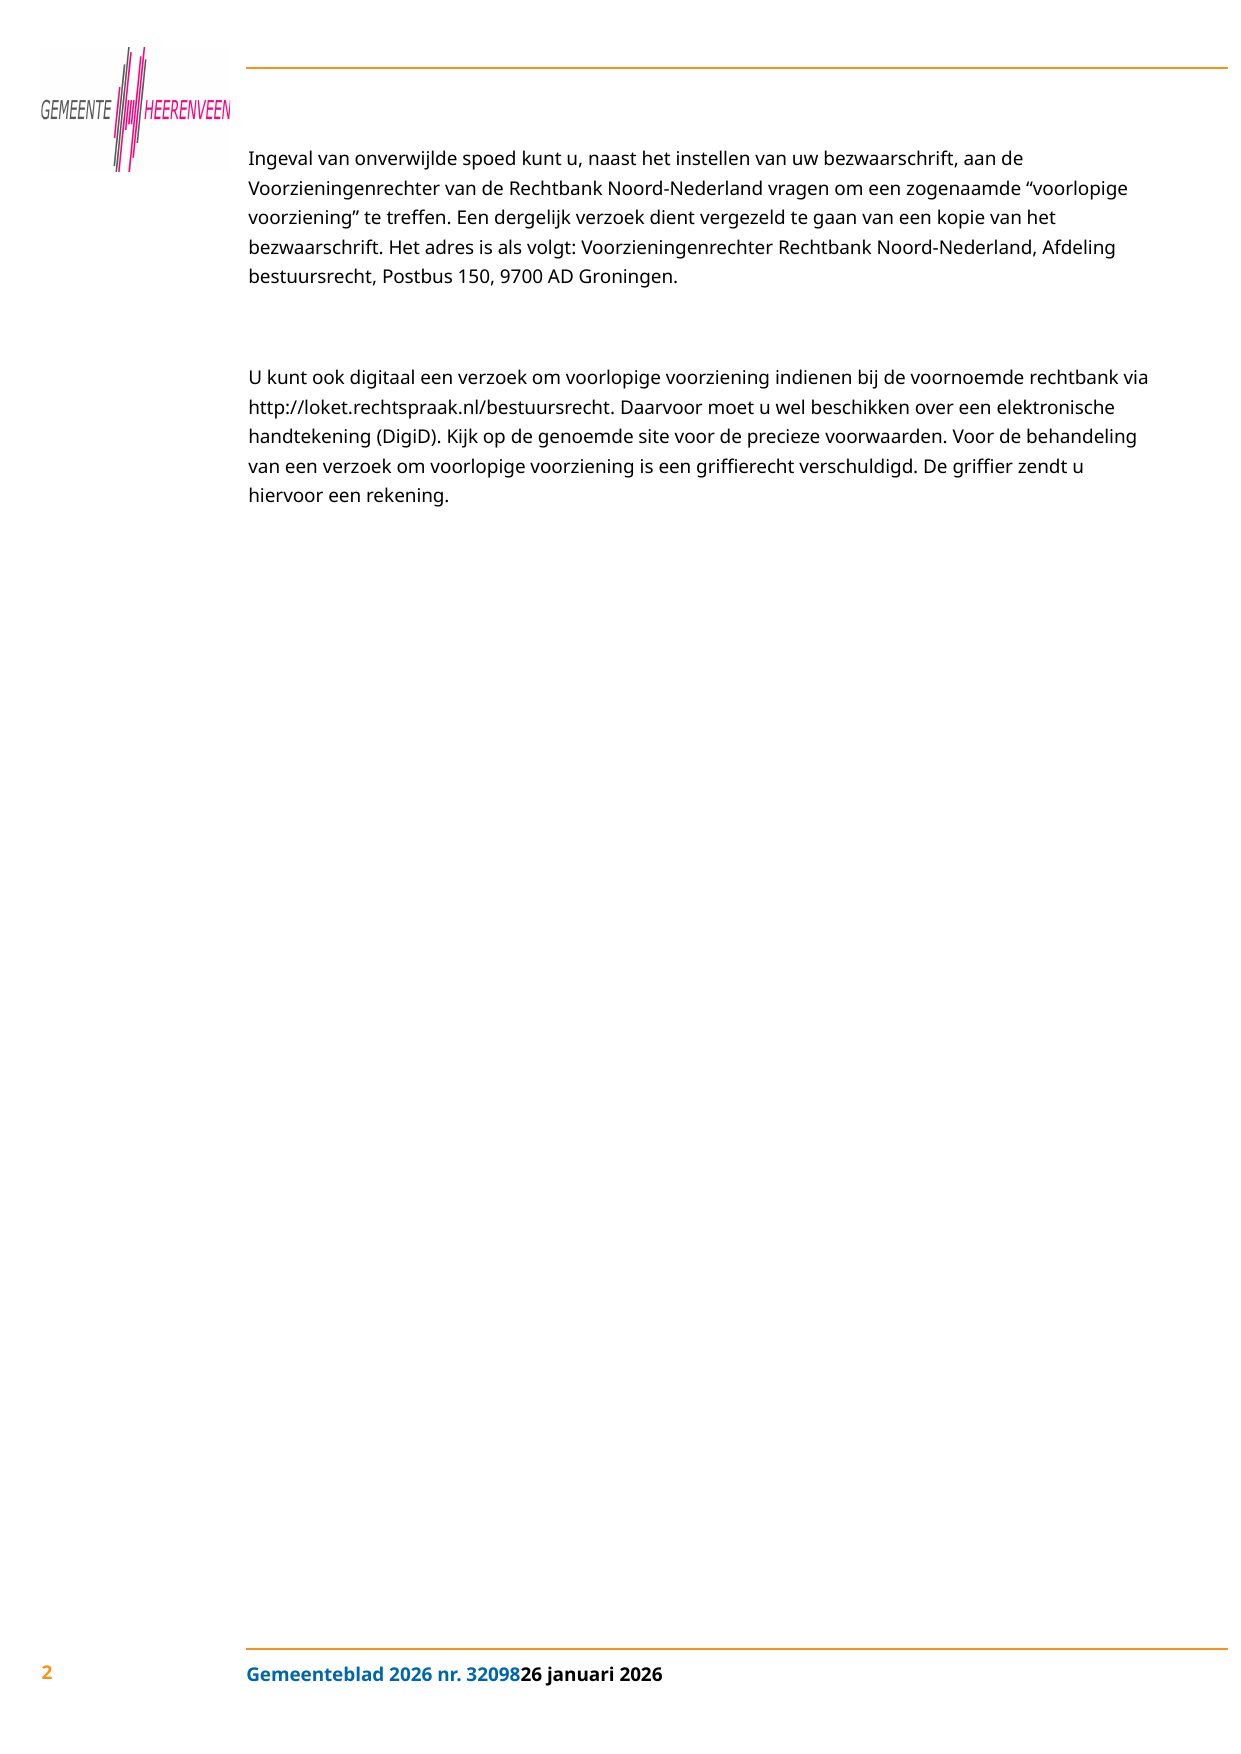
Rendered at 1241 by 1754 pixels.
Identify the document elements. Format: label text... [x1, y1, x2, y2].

picture [41, 47, 231, 172]
text Ingeval van onverwijlde spoed kunt u, naast het instellen van uw bezwaarschrift, aan de Voorzieningenrechter van de Rechtbank Noord-Nederland vragen om een zogenaamde “voorlopige voorziening” te treffen. Een dergelijk verzoek dient vergezeld te gaan van een kopie van het bezwaarschrift. Het adres is als volgt: Voorzieningenrechter Rechtbank Noord-Nederland, Afdeling bestuursrecht, Postbus 150, 9700 AD Groningen. [248, 145, 1152, 289]
text U kunt ook digitaal een verzoek om voorlopige voorziening indienen bij de voornoemde rechtbank via http://loket.rechtspraak.nl/bestuursrecht. Daarvoor moet u wel beschikken over een elektronische handtekening (DigiD). Kijk op de genoemde site voor de precieze voorwaarden. Voor de behandeling van een verzoek om voorlopige voorziening is een griffierecht verschuldigd. De griffier zendt u hiervoor een rekening. [248, 364, 1152, 508]
